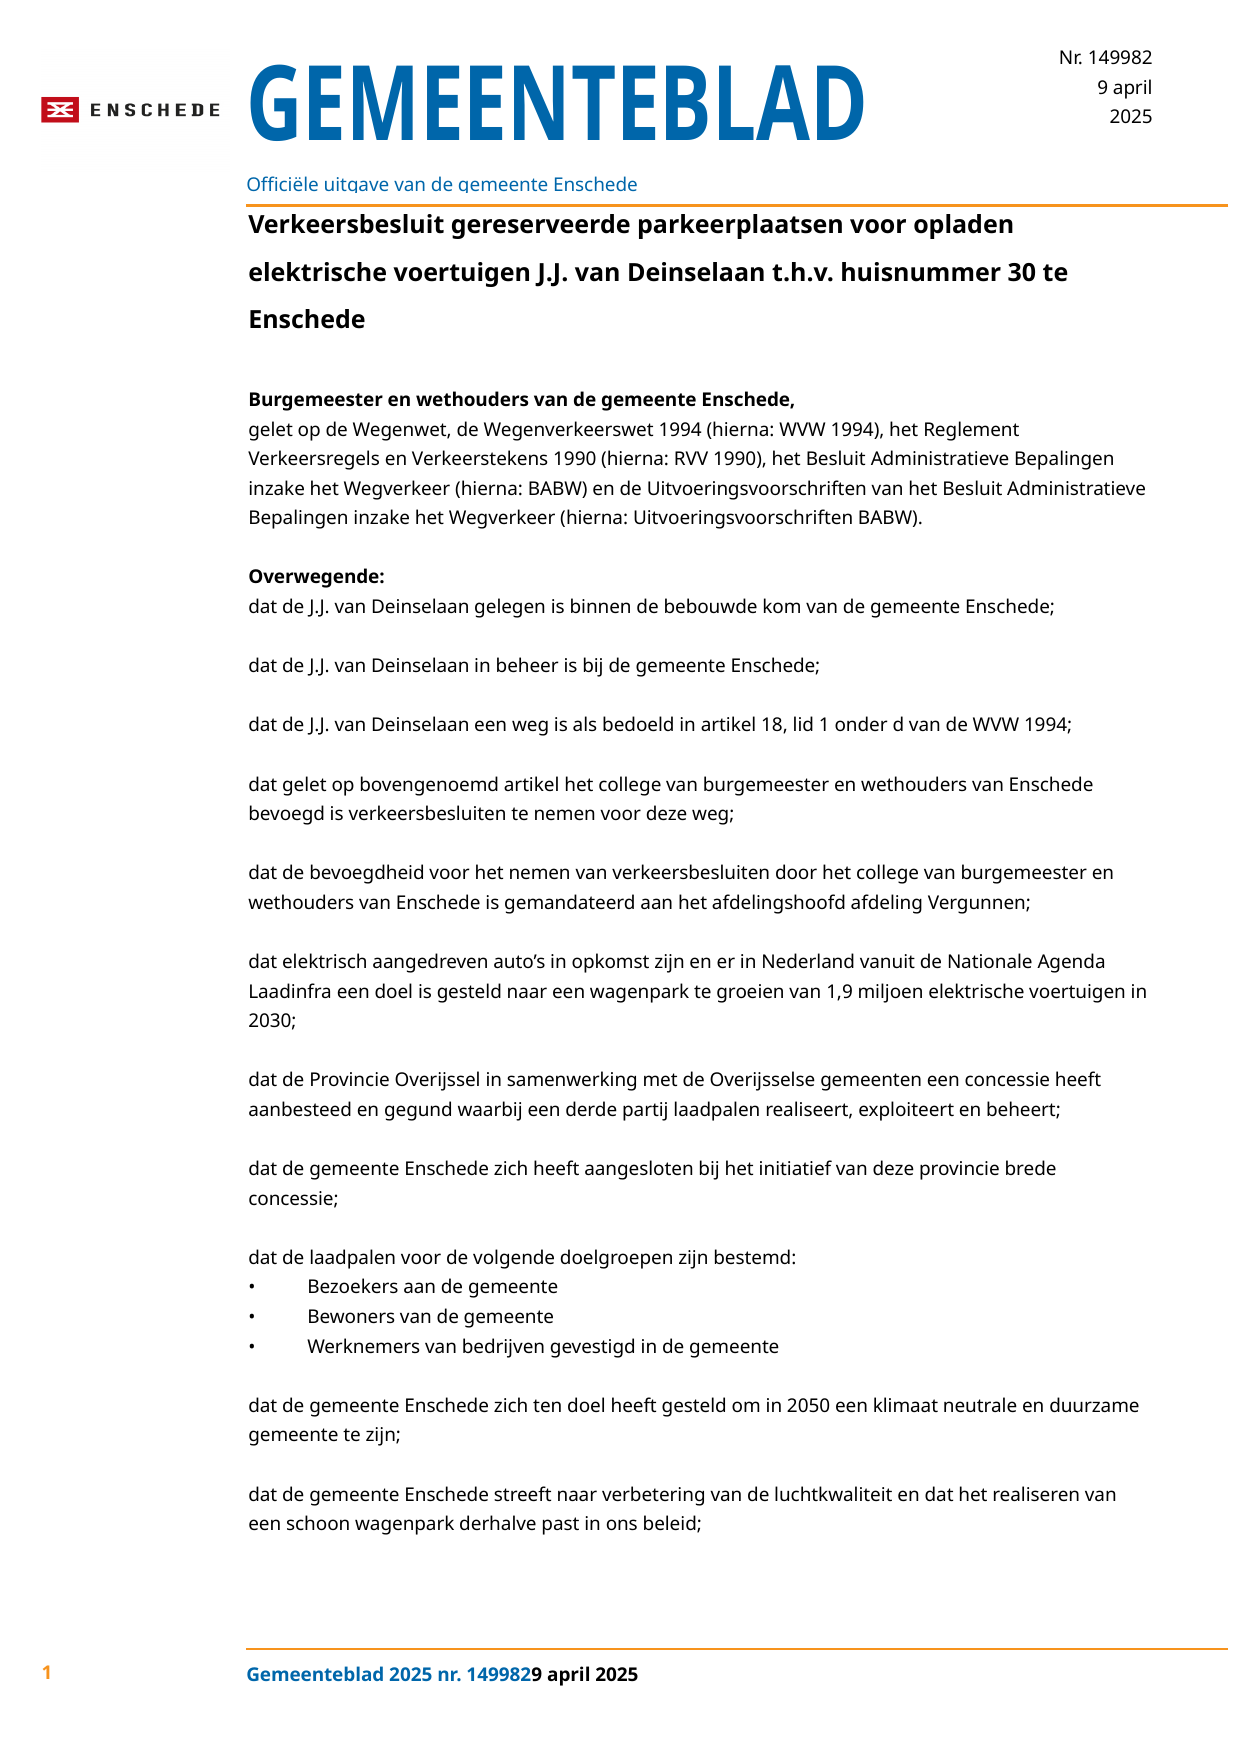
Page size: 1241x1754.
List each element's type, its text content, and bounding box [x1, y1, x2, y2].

text gelet op de Wegenwet, de Wegenverkeerswet 1994 (hierna: WVW 1994), het Reglement Verkeersregels en Verkeerstekens 1990 (hierna: RVV 1990), het Besluit Administratieve Bepalingen inzake het Wegverkeer (hierna: BABW) en de Uitvoeringsvoorschriften van het Besluit Administratieve Bepalingen inzake het Wegverkeer (hierna: Uitvoeringsvoorschriften BABW). [248, 416, 1152, 530]
list Bewoners van de gemeente [248, 1303, 1152, 1329]
text Verkeersbesluit gereserveerde parkeerplaatsen voor opladen elektrische voertuigen J.J. van Deinselaan t.h.v. huisnummer 30 te Enschede [248, 207, 1152, 336]
text dat gelet op bovengenoemd artikel het college van burgemeester en wethouders van Enschede bevoegd is verkeersbesluiten te nemen voor deze weg; [248, 771, 1152, 826]
list Werknemers van bedrijven gevestigd in de gemeente [248, 1333, 1152, 1359]
text Overwegende: [248, 564, 1152, 589]
text Burgemeester en wethouders van de gemeente Enschede, [248, 386, 1152, 412]
text dat de gemeente Enschede zich ten doel heeft gesteld om in 2050 een klimaat neutrale en duurzame gemeente te zijn; [248, 1392, 1152, 1447]
text dat de Provincie Overijssel in samenwerking met de Overijsselse gemeenten een concessie heeft aanbesteed en gegund waarbij een derde partij laadpalen realiseert, exploiteert en beheert; [248, 1067, 1152, 1122]
text dat de J.J. van Deinselaan een weg is als bedoeld in artikel 18, lid 1 onder d van de WVW 1994; [248, 712, 1152, 737]
text dat elektrisch aangedreven auto’s in opkomst zijn en er in Nederland vanuit de Nationale Agenda Laadinfra een doel is gesteld naar een wagenpark te groeien van 1,9 miljoen elektrische voertuigen in 2030; [248, 948, 1152, 1033]
picture [41, 47, 231, 172]
text dat de bevoegdheid voor het nemen van verkeersbesluiten door het college van burgemeester en wethouders van Enschede is gemandateerd aan het afdelingshoofd afdeling Vergunnen; [248, 859, 1152, 915]
text dat de J.J. van Deinselaan gelegen is binnen de bebouwde kom van de gemeente Enschede; [248, 593, 1152, 619]
text dat de gemeente Enschede streeft naar verbetering van de luchtkwaliteit en dat het realiseren van een schoon wagenpark derhalve past in ons beleid; [248, 1481, 1152, 1536]
text dat de laadpalen voor de volgende doelgroepen zijn bestemd: [248, 1244, 1152, 1270]
text dat de J.J. van Deinselaan in beheer is bij de gemeente Enschede; [248, 652, 1152, 678]
list Bezoekers aan de gemeente [248, 1274, 1152, 1299]
text dat de gemeente Enschede zich heeft aangesloten bij het initiatief van deze provincie brede concessie; [248, 1155, 1152, 1211]
